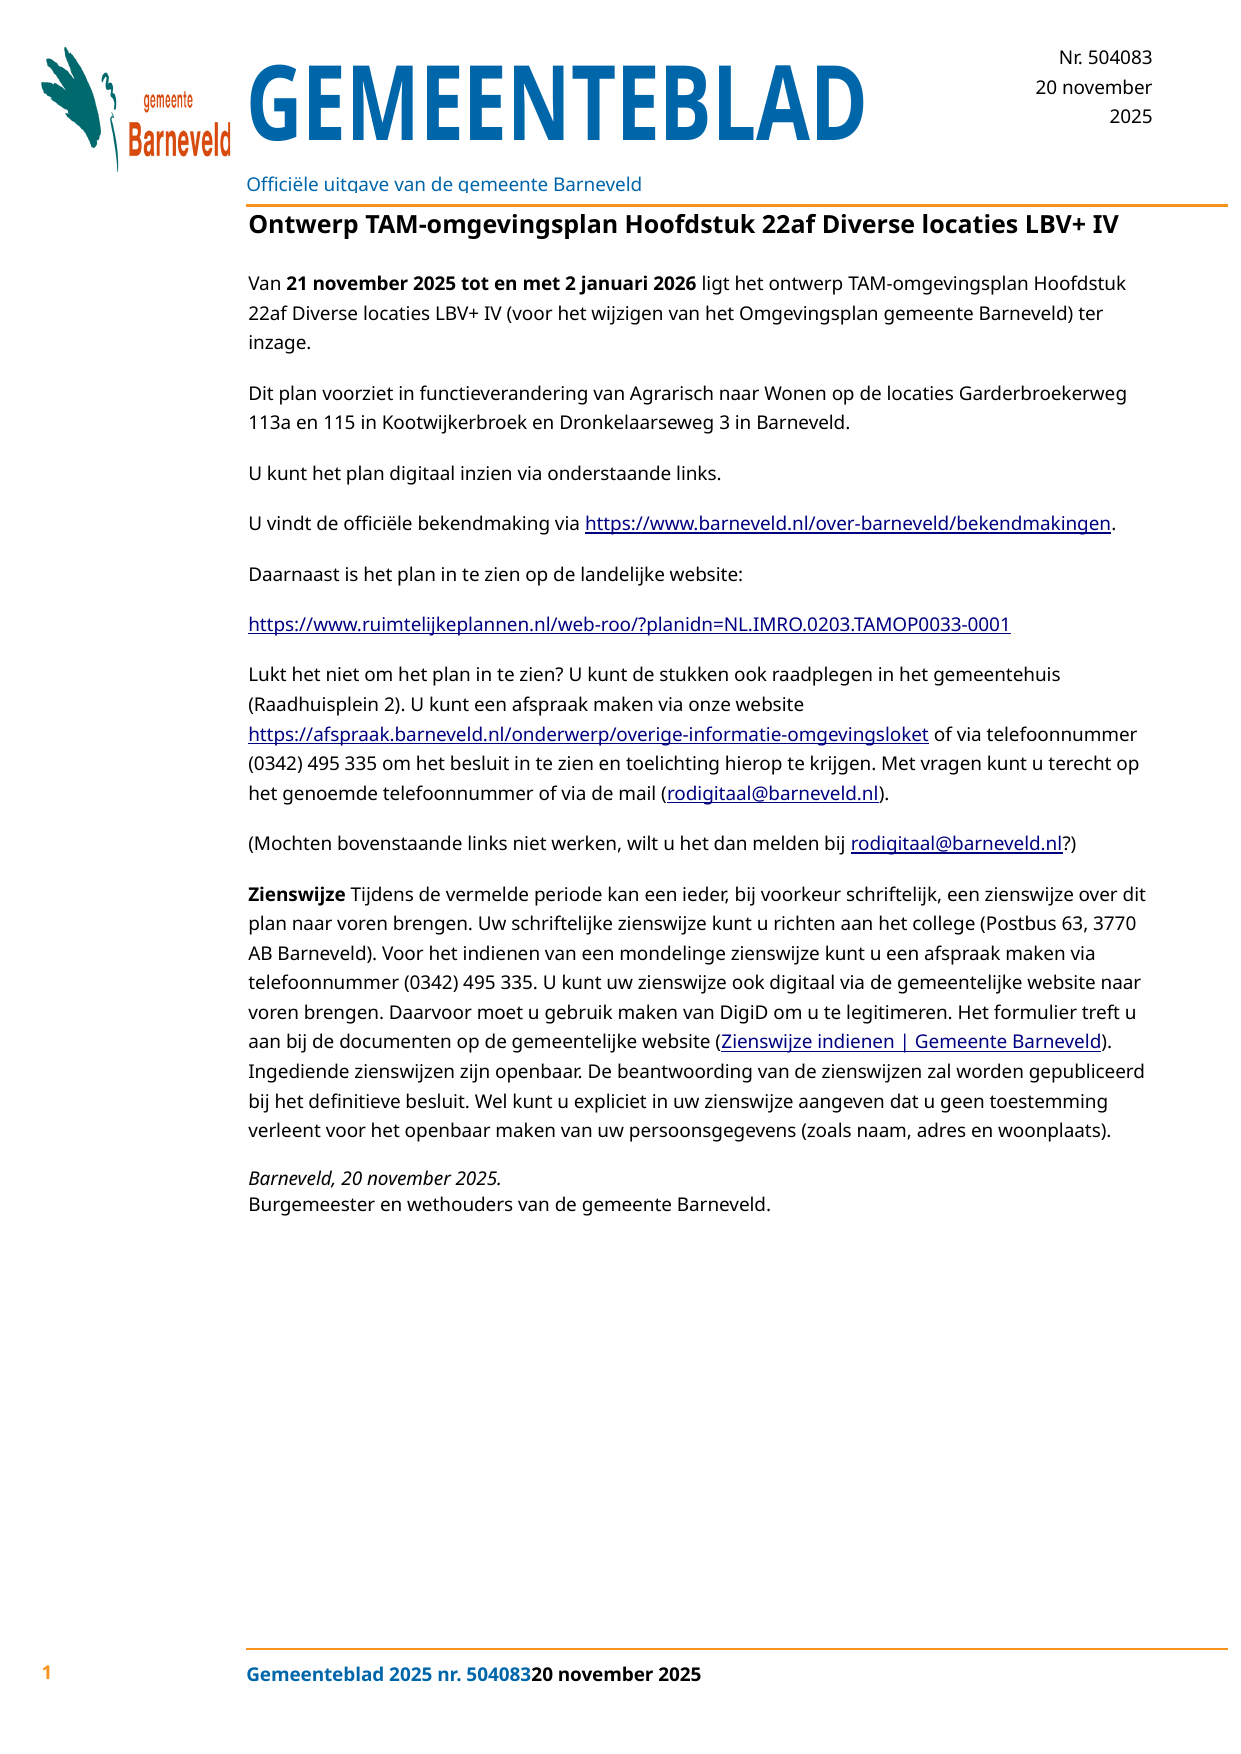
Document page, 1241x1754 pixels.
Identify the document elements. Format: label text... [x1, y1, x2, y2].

text Zienswijze Tijdens de vermelde periode kan een ieder, bij voorkeur schriftelijk, een zienswijze over dit plan naar voren brengen. Uw schriftelijke zienswijze kunt u richten aan het college (Postbus 63, 3770 AB Barneveld). Voor het indienen van een mondelinge zienswijze kunt u een afspraak maken via telefoonnummer (0342) 495 335. U kunt uw zienswijze ook digitaal via de gemeentelijke website naar voren brengen. Daarvoor moet u gebruik maken van DigiD om u te legitimeren. Het formulier treft u aan bij de documenten op de gemeentelijke website (Zienswijze indienen | Gemeente Barneveld). Ingediende zienswijzen zijn openbaar. De beantwoording van de zienswijzen zal worden gepubliceerd bij het definitieve besluit. Wel kunt u expliciet in uw zienswijze aangeven dat u geen toestemming verleent voor het openbaar maken van uw persoonsgegevens (zoals naam, adres en woonplaats). [248, 881, 1152, 1143]
text Van 21 november 2025 tot en met 2 januari 2026 ligt het ontwerp TAM-omgevingsplan Hoofdstuk 22af Diverse locaties LBV+ IV (voor het wijzigen van het Omgevingsplan gemeente Barneveld) ter inzage. [248, 270, 1152, 355]
text Barneveld, 20 november 2025. [248, 1165, 1152, 1191]
text Daarnaast is het plan in te zien op de landelijke website: [248, 561, 1152, 586]
text Dit plan voorziet in functieverandering van Agrarisch naar Wonen op de locaties Garderbroekerweg 113a en 115 in Kootwijkerbroek en Dronkelaarseweg 3 in Barneveld. [248, 380, 1152, 435]
text Ontwerp TAM-omgevingsplan Hoofdstuk 22af Diverse locaties LBV+ IV [248, 207, 1152, 241]
text Lukt het niet om het plan in te zien? U kunt de stukken ook raadplegen in het gemeentehuis (Raadhuisplein 2). U kunt een afspraak maken via onze website https://afspraak.barneveld.nl/onderwerp/overige-informatie-omgevingsloket of via telefoonnummer (0342) 495 335 om het besluit in te zien en toelichting hierop te krijgen. Met vragen kunt u terecht op het genoemde telefoonnummer of via de mail (rodigitaal@barneveld.nl). [248, 662, 1152, 806]
text U vindt de officiële bekendmaking via https://www.barneveld.nl/over-barneveld/bekendmakingen. [248, 510, 1152, 536]
picture [41, 47, 231, 172]
text (Mochten bovenstaande links niet werken, wilt u het dan melden bij rodigitaal@barneveld.nl?) [248, 830, 1152, 856]
text Burgemeester en wethouders van de gemeente Barneveld. [248, 1191, 1152, 1217]
text https://www.ruimtelijkeplannen.nl/web-roo/?planidn=NL.IMRO.0203.TAMOP0033-0001 [248, 611, 1152, 637]
text U kunt het plan digitaal inzien via onderstaande links. [248, 460, 1152, 486]
